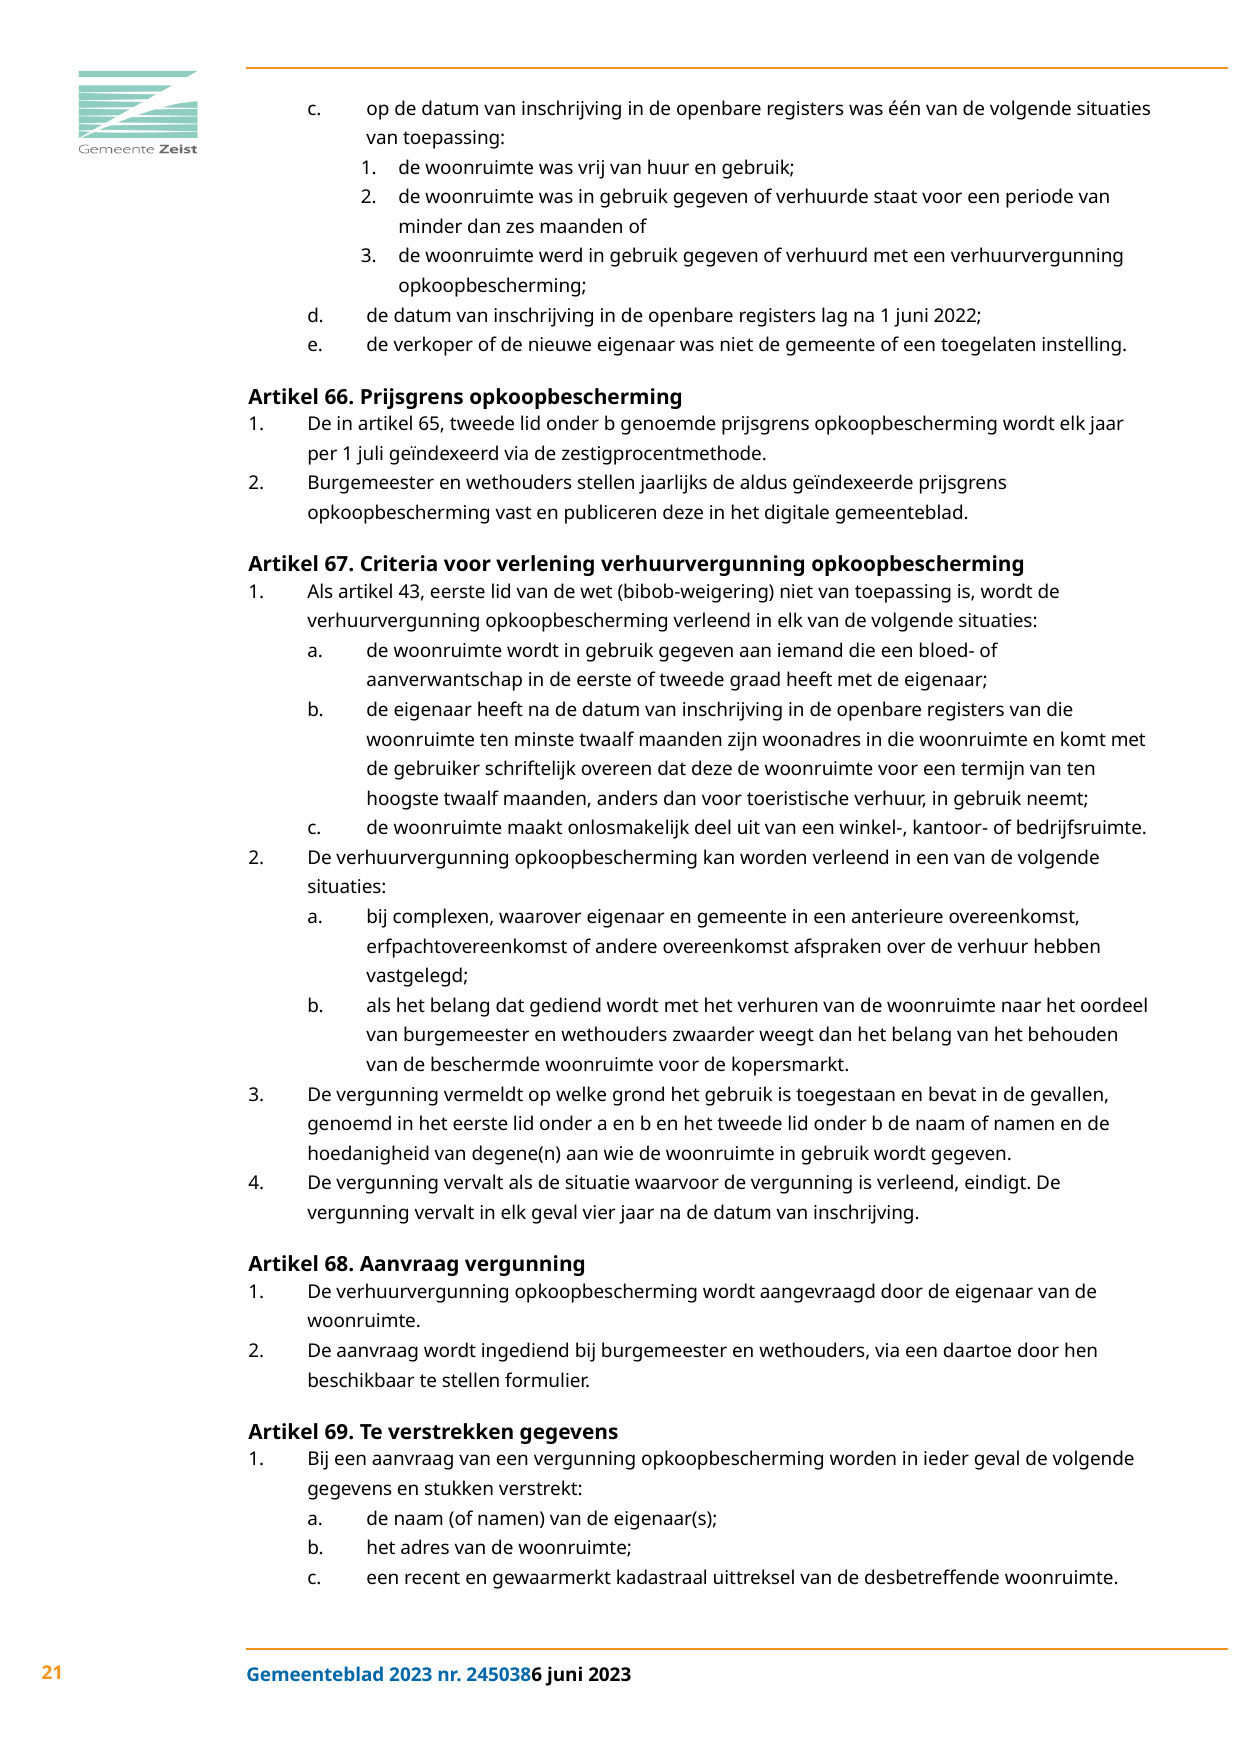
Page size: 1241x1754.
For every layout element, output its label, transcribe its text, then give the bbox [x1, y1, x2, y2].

list Als artikel 43, eerste lid van de wet (bibob-weigering) niet van toepassing is, wordt de verhuurvergunning opkoopbescherming verleend in elk van de volgende situaties: [248, 578, 1152, 633]
list de woonruimte was in gebruik gegeven of verhuurde staat voor een periode van minder dan zes maanden of [361, 183, 1152, 239]
list een recent en gewaarmerkt kadastraal uittreksel van de desbetreffende woonruimte. [307, 1564, 1152, 1590]
list de naam (of namen) van de eigenaar(s); [307, 1505, 1152, 1531]
list de woonruimte werd in gebruik gegeven of verhuurd met een verhuurvergunning opkoopbescherming; [361, 243, 1152, 298]
list de verkoper of de nieuwe eigenaar was niet de gemeente of een toegelaten instelling. [307, 331, 1152, 357]
picture [41, 47, 231, 172]
list de woonruimte maakt onlosmakelijk deel uit van een winkel-, kantoor- of bedrijfsruimte. [307, 814, 1152, 840]
list de eigenaar heeft na de datum van inschrijving in de openbare registers van die woonruimte ten minste twaalf maanden zijn woonadres in die woonruimte en komt met de gebruiker schriftelijk overeen dat deze de woonruimte voor een termijn van ten hoogste twaalf maanden, anders dan voor toeristische verhuur, in gebruik neemt; [307, 696, 1152, 811]
list de datum van inschrijving in de openbare registers lag na 1 juni 2022; [307, 302, 1152, 328]
list het adres van de woonruimte; [307, 1534, 1152, 1560]
text Artikel 66. Prijsgrens opkoopbescherming [248, 382, 1152, 410]
text Artikel 69. Te verstrekken gegevens [248, 1417, 1152, 1446]
list De verhuurvergunning opkoopbescherming wordt aangevraagd door de eigenaar van de woonruimte. [248, 1278, 1152, 1333]
list De vergunning vermeldt op welke grond het gebruik is toegestaan en bevat in de gevallen, genoemd in het eerste lid onder a en b en het tweede lid onder b de naam of namen en de hoedanigheid van degene(n) aan wie de woonruimte in gebruik wordt gegeven. [248, 1081, 1152, 1166]
list De aanvraag wordt ingediend bij burgemeester en wethouders, via een daartoe door hen beschikbaar te stellen formulier. [248, 1337, 1152, 1392]
list de woonruimte wordt in gebruik gegeven aan iemand die een bloed- of aanverwantschap in de eerste of tweede graad heeft met de eigenaar; [307, 637, 1152, 692]
text Artikel 68. Aanvraag vergunning [248, 1249, 1152, 1278]
list De verhuurvergunning opkoopbescherming kan worden verleend in een van de volgende situaties: [248, 844, 1152, 899]
list op de datum van inschrijving in de openbare registers was één van de volgende situaties van toepassing: [307, 95, 1152, 150]
list De in artikel 65, tweede lid onder b genoemde prijsgrens opkoopbescherming wordt elk jaar per 1 juli geïndexeerd via de zestigprocentmethode. [248, 410, 1152, 466]
list als het belang dat gediend wordt met het verhuren van de woonruimte naar het oordeel van burgemeester en wethouders zwaarder weegt dan het belang van het behouden van de beschermde woonruimte voor de kopersmarkt. [307, 992, 1152, 1077]
list de woonruimte was vrij van huur en gebruik; [361, 154, 1152, 180]
list De vergunning vervalt als de situatie waarvoor de vergunning is verleend, eindigt. De vergunning vervalt in elk geval vier jaar na de datum van inschrijving. [248, 1169, 1152, 1225]
list Bij een aanvraag van een vergunning opkoopbescherming worden in ieder geval de volgende gegevens en stukken verstrekt: [248, 1446, 1152, 1501]
list bij complexen, waarover eigenaar en gemeente in een anterieure overeenkomst, erfpachtovereenkomst of andere overeenkomst afspraken over de verhuur hebben vastgelegd; [307, 903, 1152, 988]
text Artikel 67. Criteria voor verlening verhuurvergunning opkoopbescherming [248, 549, 1152, 578]
list Burgemeester en wethouders stellen jaarlijks de aldus geïndexeerde prijsgrens opkoopbescherming vast en publiceren deze in het digitale gemeenteblad. [248, 469, 1152, 525]
